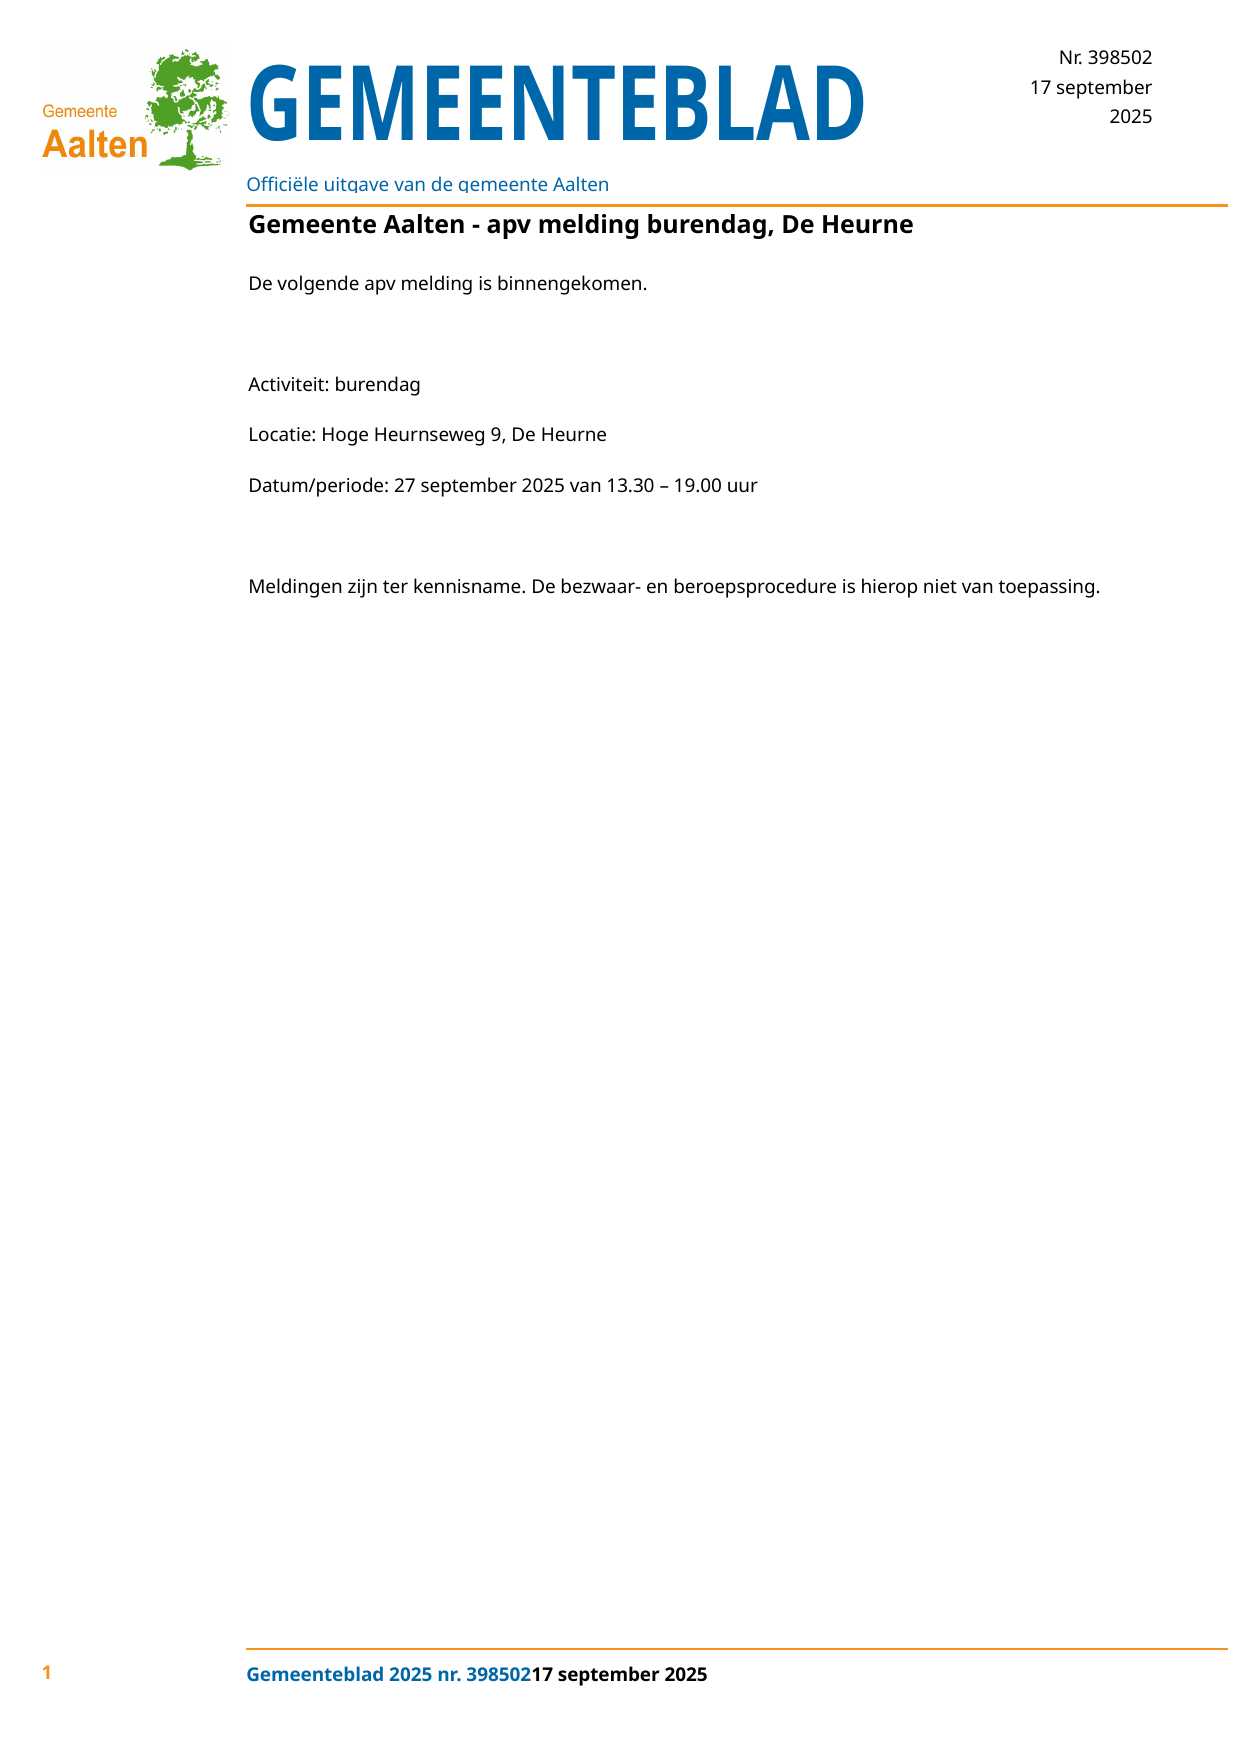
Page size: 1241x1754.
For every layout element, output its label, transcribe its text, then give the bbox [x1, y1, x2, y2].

text De volgende apv melding is binnengekomen. [248, 270, 1152, 296]
text Meldingen zijn ter kennisname. De bezwaar- en beroepsprocedure is hierop niet van toepassing. [248, 573, 1152, 598]
text Datum/periode: 27 september 2025 van 13.30 – 19.00 uur [248, 472, 1152, 498]
text Activiteit: burendag [248, 371, 1152, 397]
text Gemeente Aalten - apv melding burendag, De Heurne [248, 207, 1152, 241]
text Locatie: Hoge Heurnseweg 9, De Heurne [248, 422, 1152, 447]
picture [41, 47, 231, 172]
